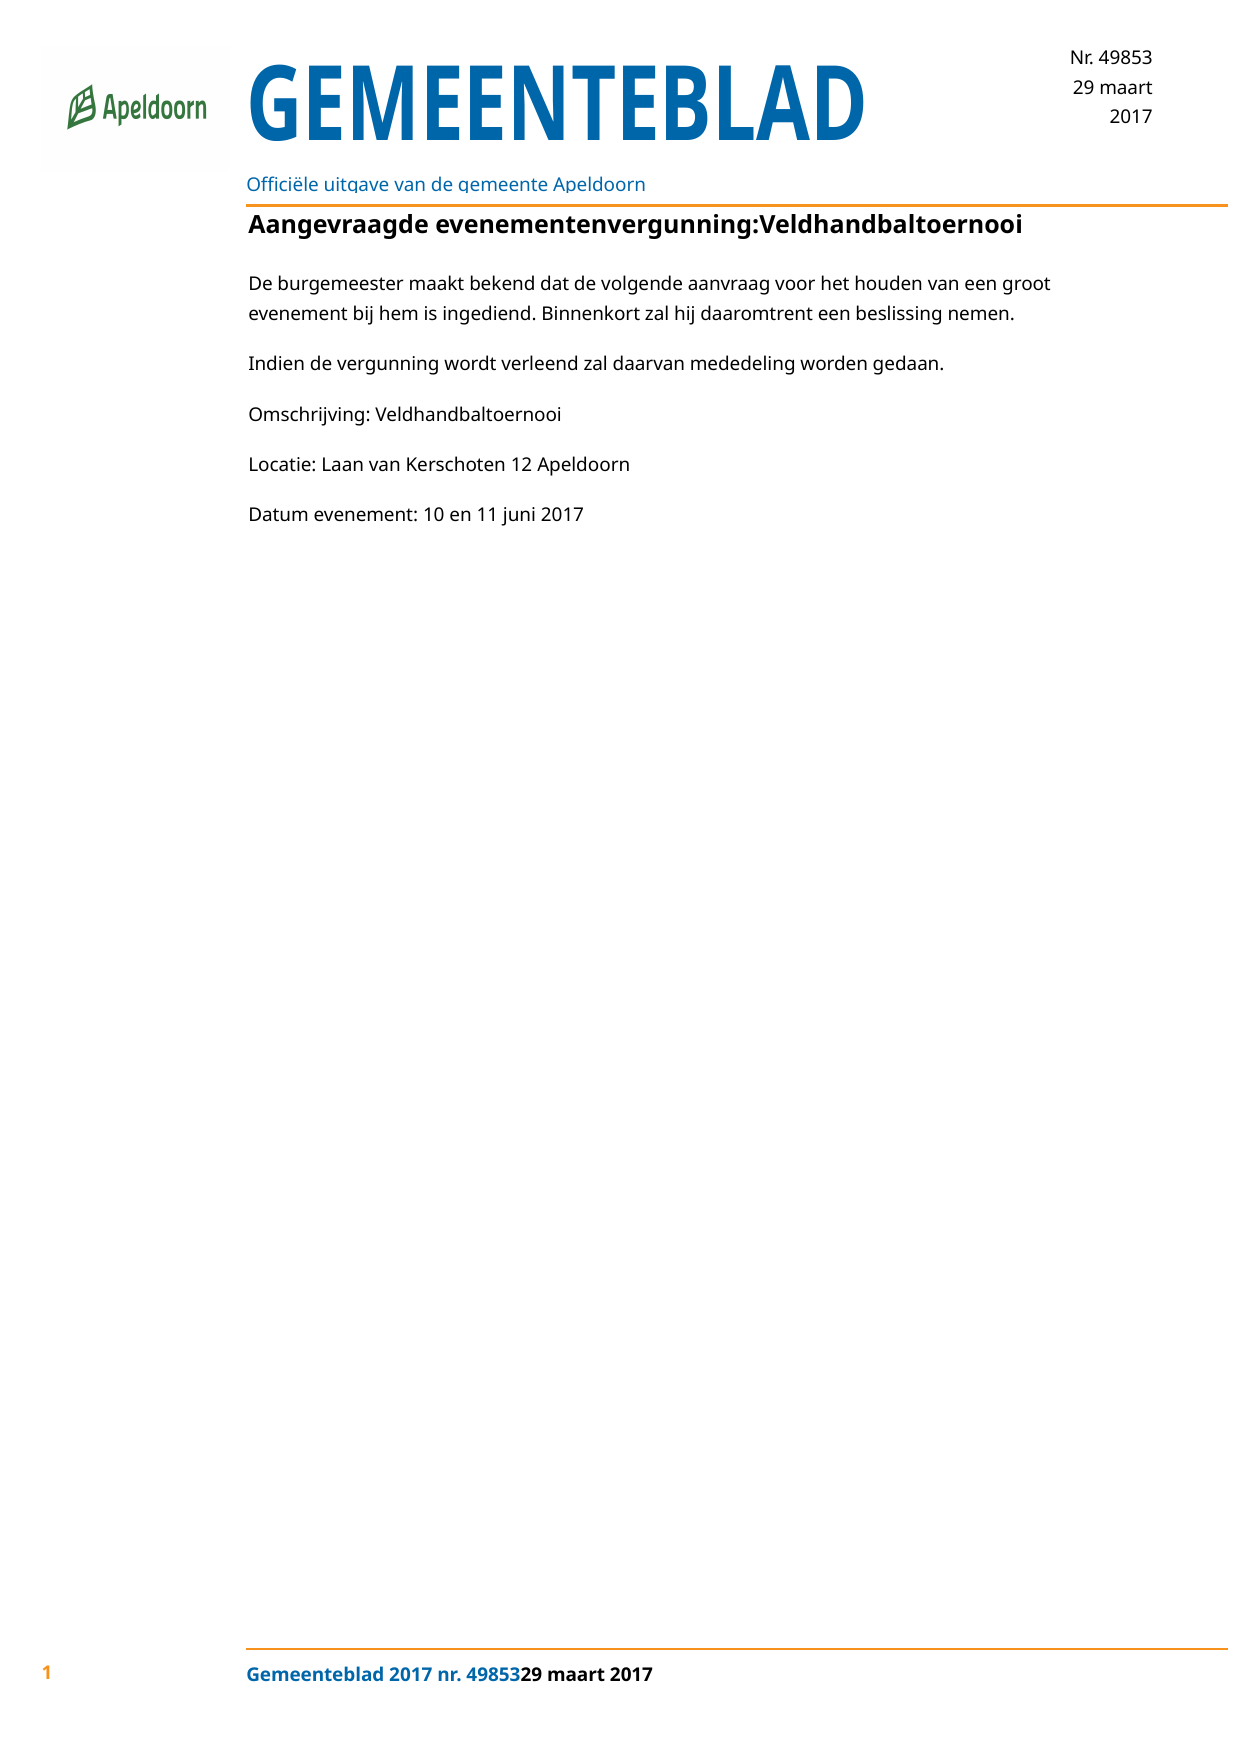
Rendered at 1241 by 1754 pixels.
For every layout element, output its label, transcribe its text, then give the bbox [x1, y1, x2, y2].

text Aangevraagde evenementenvergunning:Veldhandbaltoernooi [248, 207, 1152, 241]
text Locatie: Laan van Kerschoten 12 Apeldoorn [248, 451, 1152, 477]
text Datum evenement: 10 en 11 juni 2017 [248, 502, 1152, 527]
picture [41, 47, 231, 172]
text Indien de vergunning wordt verleend zal daarvan mededeling worden gedaan. [248, 350, 1152, 376]
text De burgemeester maakt bekend dat de volgende aanvraag voor het houden van een groot evenement bij hem is ingediend. Binnenkort zal hij daaromtrent een beslissing nemen. [248, 270, 1152, 326]
text Omschrijving: Veldhandbaltoernooi [248, 401, 1152, 426]
